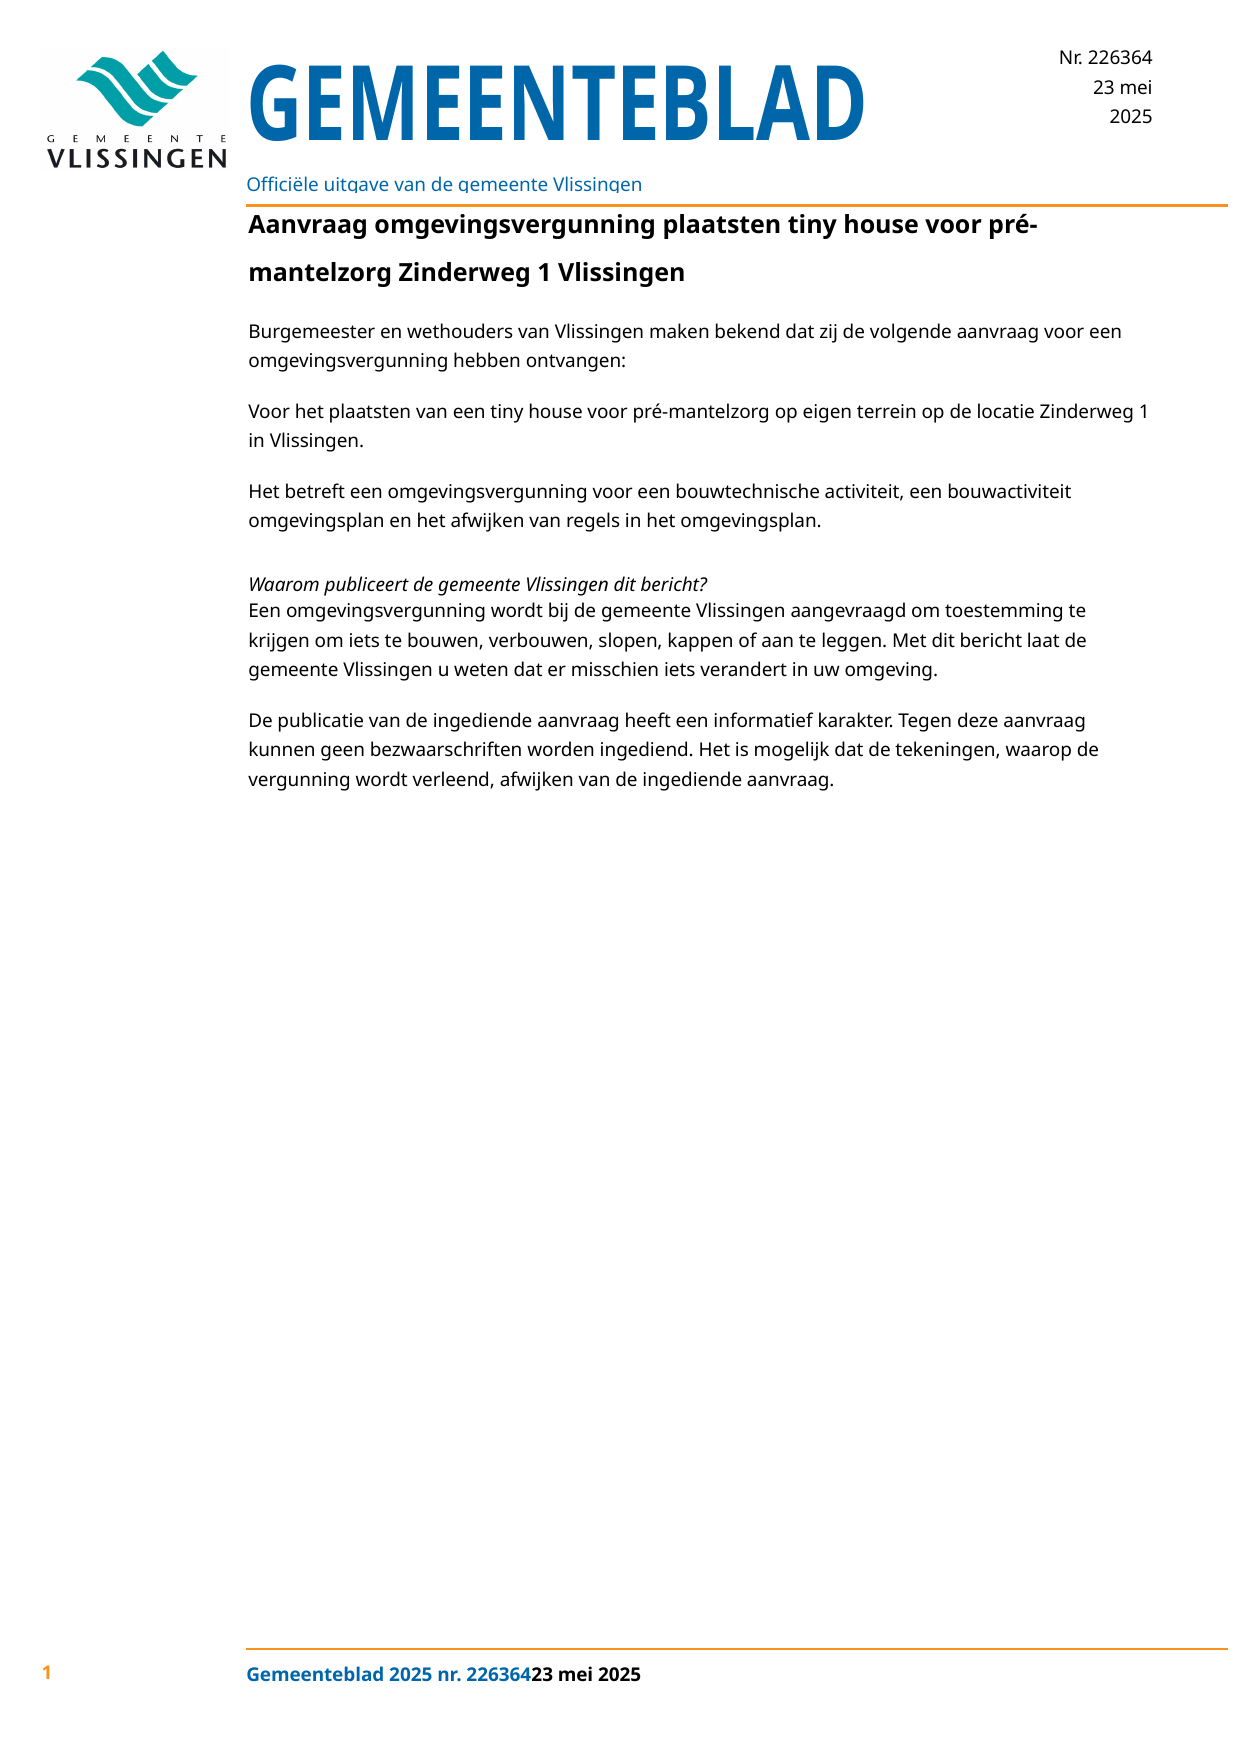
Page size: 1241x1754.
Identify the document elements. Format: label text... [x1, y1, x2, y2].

text Een omgevingsvergunning wordt bij de gemeente Vlissingen aangevraagd om toestemming te krijgen om iets te bouwen, verbouwen, slopen, kappen of aan te leggen. Met dit bericht laat de gemeente Vlissingen u weten dat er misschien iets verandert in uw omgeving. [248, 597, 1152, 682]
text Voor het plaatsten van een tiny house voor pré-mantelzorg op eigen terrein op de locatie Zinderweg 1 in Vlissingen. [248, 398, 1152, 453]
text Burgemeester en wethouders van Vlissingen maken bekend dat zij de volgende aanvraag voor een omgevingsvergunning hebben ontvangen: [248, 318, 1152, 373]
text Waarom publiceert de gemeente Vlissingen dit bericht? [248, 571, 1152, 597]
text Het betreft een omgevingsvergunning voor een bouwtechnische activiteit, een bouwactiviteit omgevingsplan en het afwijken van regels in het omgevingsplan. [248, 478, 1152, 533]
picture [41, 47, 231, 172]
text Aanvraag omgevingsvergunning plaatsten tiny house voor pré-mantelzorg Zinderweg 1 Vlissingen [248, 207, 1152, 288]
text De publicatie van de ingediende aanvraag heeft een informatief karakter. Tegen deze aanvraag kunnen geen bezwaarschriften worden ingediend. Het is mogelijk dat de tekeningen, waarop de vergunning wordt verleend, afwijken van de ingediende aanvraag. [248, 707, 1152, 792]
